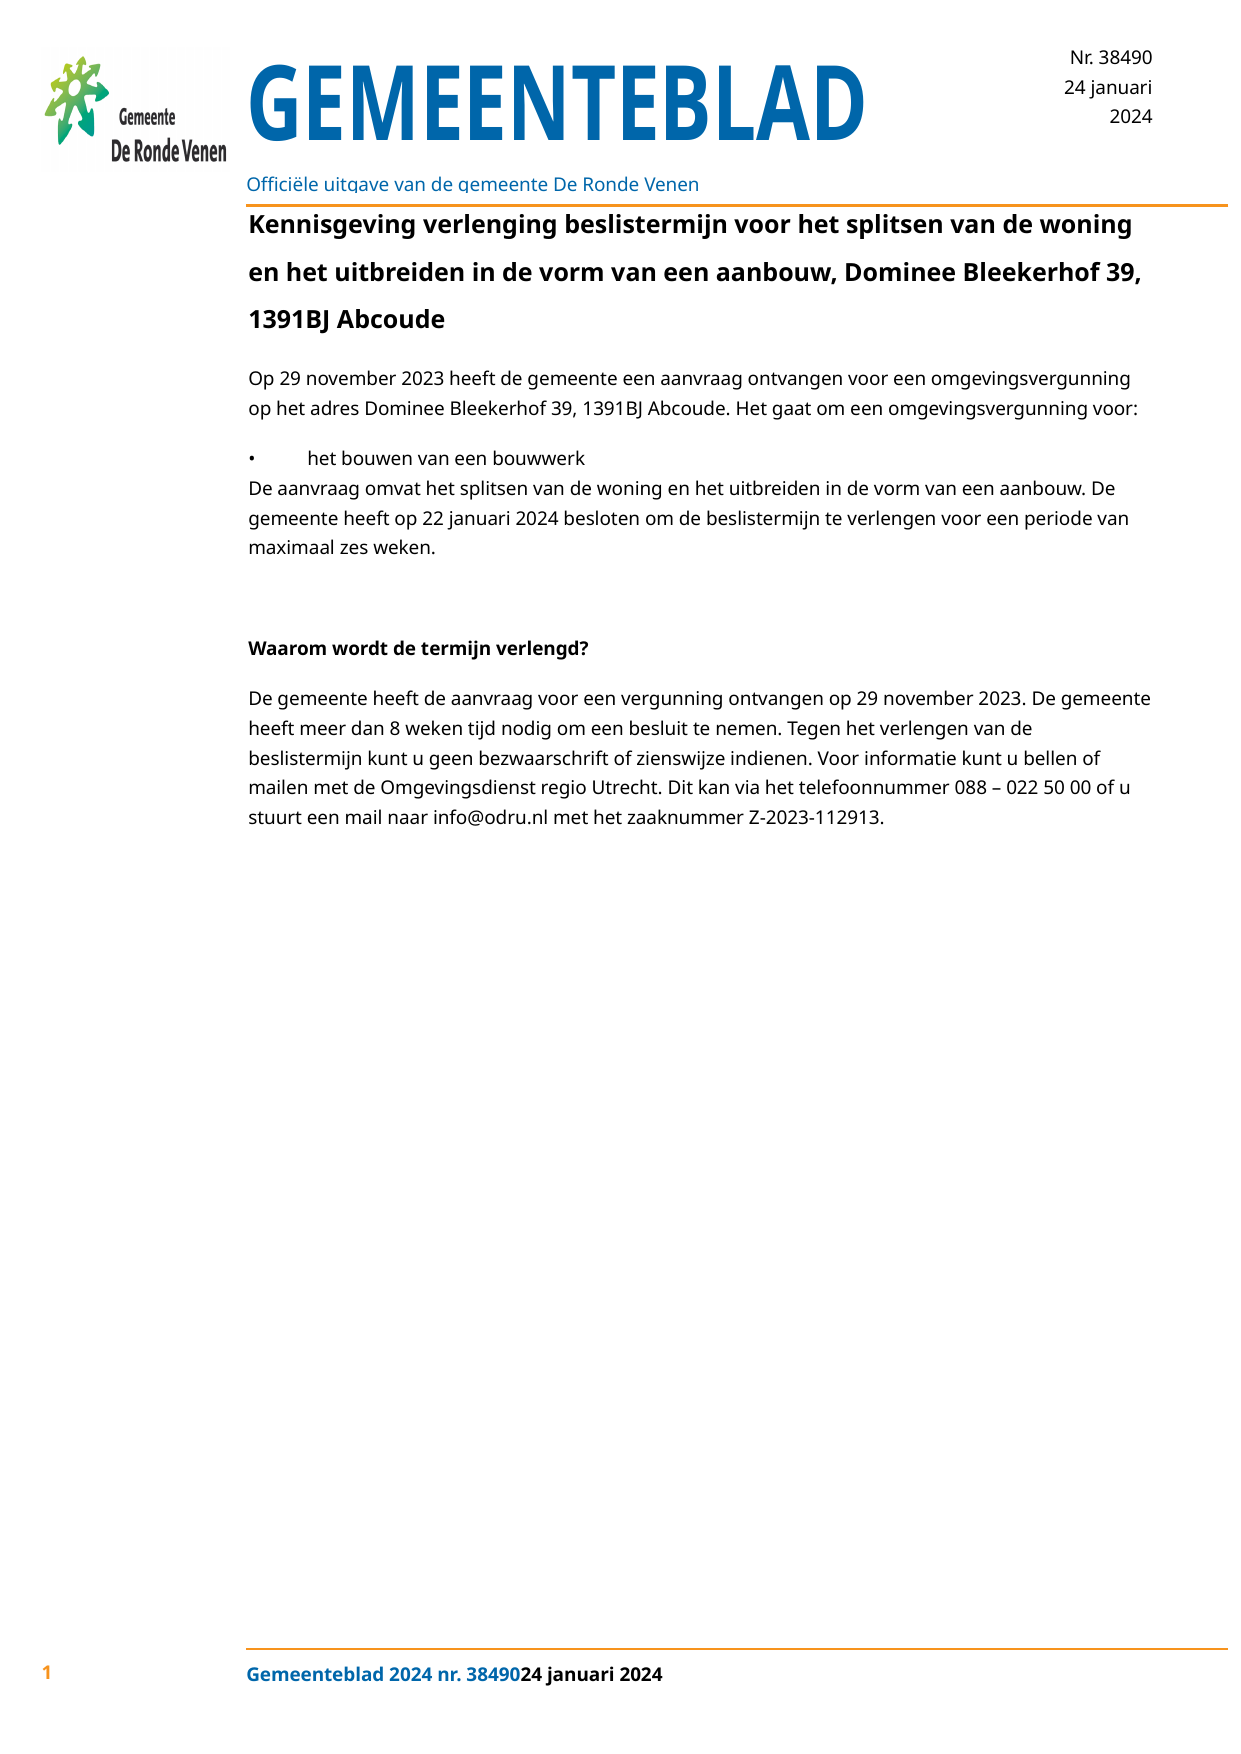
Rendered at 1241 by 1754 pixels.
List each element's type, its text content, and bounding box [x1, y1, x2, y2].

list het bouwen van een bouwwerk [248, 446, 1152, 471]
text Op 29 november 2023 heeft de gemeente een aanvraag ontvangen voor een omgevingsvergunning op het adres Dominee Bleekerhof 39, 1391BJ Abcoude. Het gaat om een omgevingsvergunning voor: [248, 366, 1152, 421]
text Kennisgeving verlenging beslistermijn voor het splitsen van de woning en het uitbreiden in de vorm van een aanbouw, Dominee Bleekerhof 39, 1391BJ Abcoude [248, 207, 1152, 336]
text De aanvraag omvat het splitsen van de woning en het uitbreiden in de vorm van een aanbouw. De gemeente heeft op 22 januari 2024 besloten om de beslistermijn te verlengen voor een periode van maximaal zes weken. [248, 475, 1152, 560]
text Waarom wordt de termijn verlengd? [248, 635, 1152, 661]
picture [41, 47, 231, 172]
text De gemeente heeft de aanvraag voor een vergunning ontvangen op 29 november 2023. De gemeente heeft meer dan 8 weken tijd nodig om een besluit te nemen. Tegen het verlengen van de beslistermijn kunt u geen bezwaarschrift of zienswijze indienen. Voor informatie kunt u bellen of mailen met de Omgevingsdienst regio Utrecht. Dit kan via het telefoonnummer 088 – 022 50 00 of u stuurt een mail naar info@odru.nl met het zaaknummer Z-2023-112913. [248, 686, 1152, 829]
